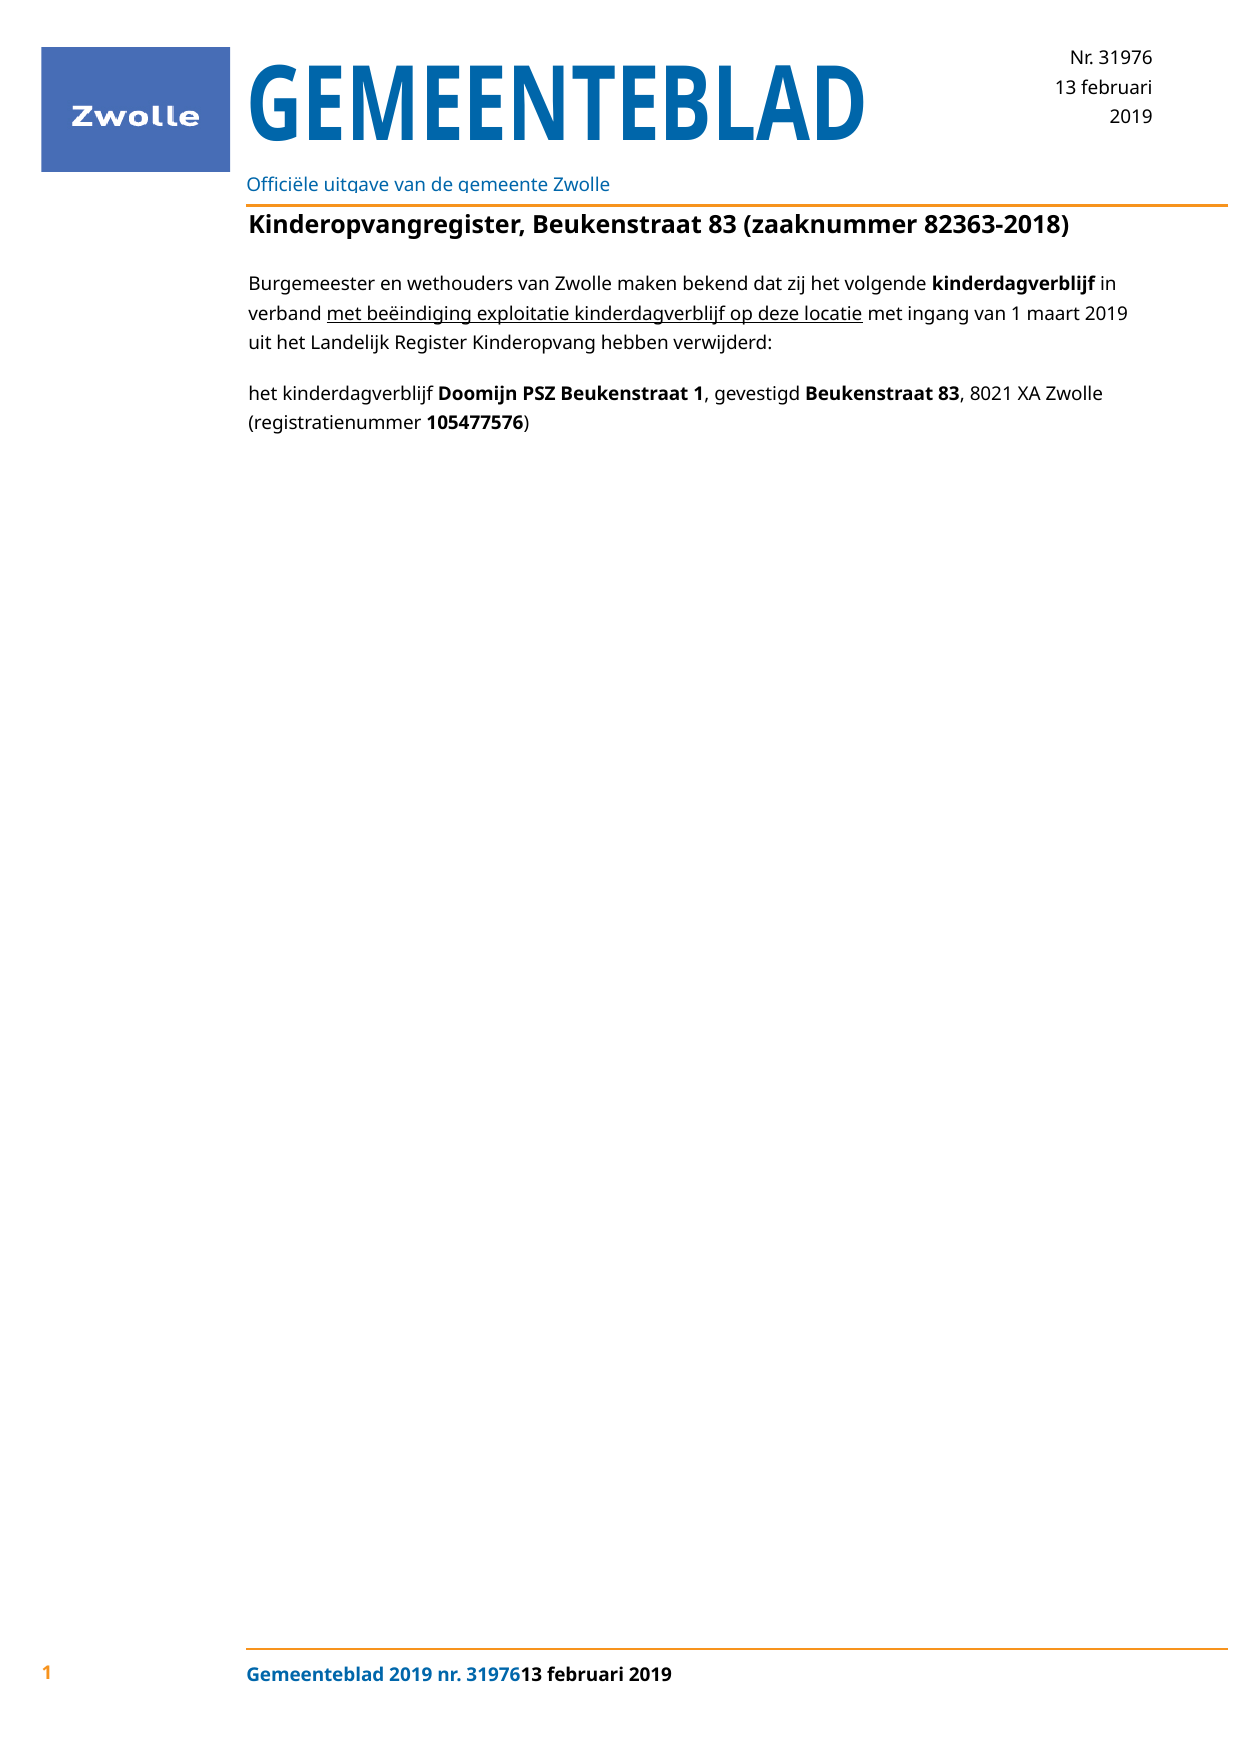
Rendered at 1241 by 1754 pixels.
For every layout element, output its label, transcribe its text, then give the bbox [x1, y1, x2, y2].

text Burgemeester en wethouders van Zwolle maken bekend dat zij het volgende kinderdagverblijf in verband met beëindiging exploitatie kinderdagverblijf op deze locatie met ingang van 1 maart 2019 uit het Landelijk Register Kinderopvang hebben verwijderd: [248, 270, 1152, 355]
text Kinderopvangregister, Beukenstraat 83 (zaaknummer 82363-2018) [248, 207, 1152, 241]
text het kinderdagverblijf Doomijn PSZ Beukenstraat 1, gevestigd Beukenstraat 83, 8021 XA Zwolle (registratienummer 105477576) [248, 380, 1152, 435]
picture [41, 47, 231, 172]
